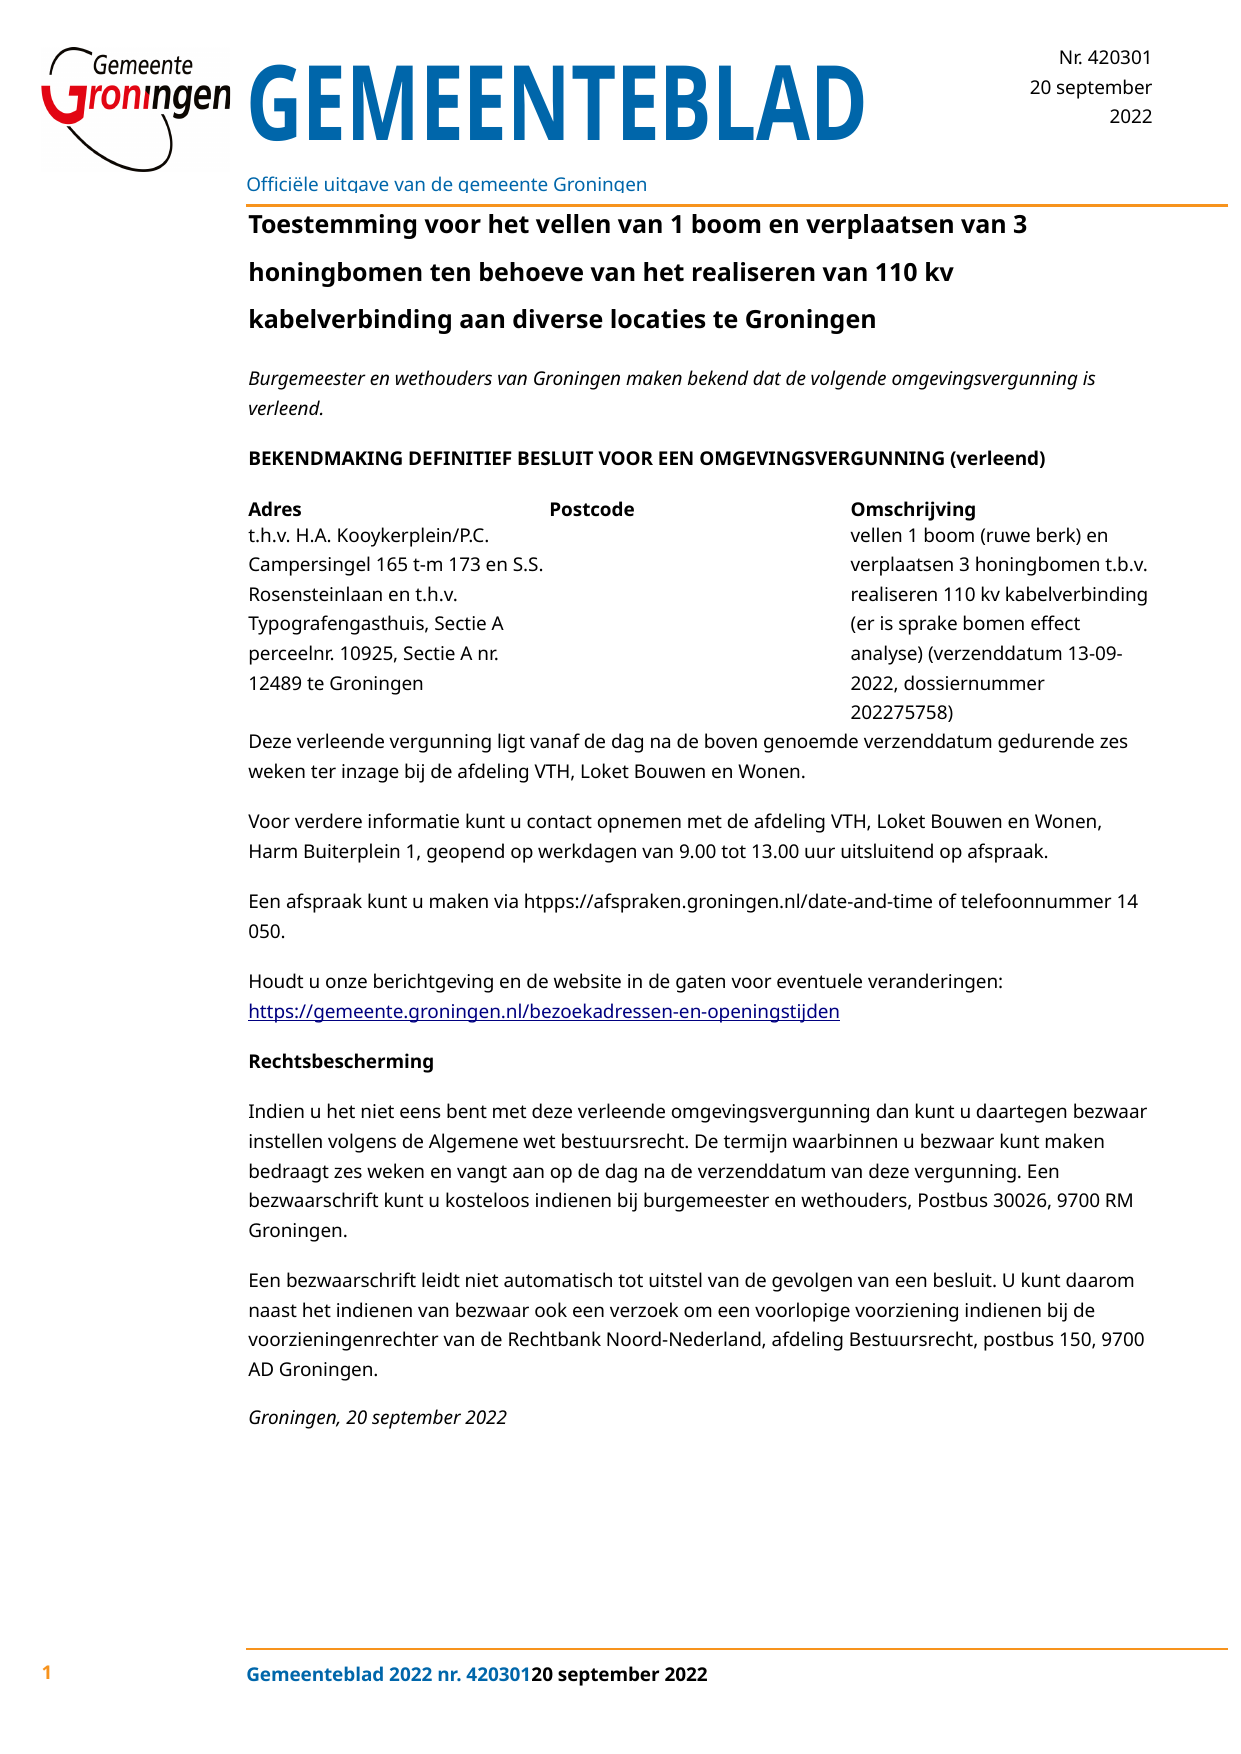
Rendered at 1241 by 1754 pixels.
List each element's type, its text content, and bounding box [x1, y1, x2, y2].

text Rechtsbescherming [248, 1048, 1152, 1074]
text Voor verdere informatie kunt u contact opnemen met de afdeling VTH, Loket Bouwen en Wonen, Harm Buiterplein 1, geopend op werkdagen van 9.00 tot 13.00 uur uitsluitend op afspraak. [248, 808, 1152, 863]
text BEKENDMAKING DEFINITIEF BESLUIT VOOR EEN OMGEVINGSVERGUNNING (verleend) [248, 446, 1152, 471]
picture [41, 47, 231, 172]
text Groningen, 20 september 2022 [248, 1404, 1152, 1430]
text Indien u het niet eens bent met deze verleende omgevingsvergunning dan kunt u daartegen bezwaar instellen volgens de Algemene wet bestuursrecht. De termijn waarbinnen u bezwaar kunt maken bedraagt zes weken en vangt aan op de dag na de verzenddatum van deze vergunning. Een bezwaarschrift kunt u kosteloos indienen bij burgemeester en wethouders, Postbus 30026, 9700 RM Groningen. [248, 1099, 1152, 1243]
text Een bezwaarschrift leidt niet automatisch tot uitstel van de gevolgen van een besluit. U kunt daarom naast het indienen van bezwaar ook een verzoek om een voorlopige voorziening indienen bij de voorzieningenrechter van de Rechtbank Noord-Nederland, afdeling Bestuursrecht, postbus 150, 9700 AD Groningen. [248, 1267, 1152, 1382]
table_cell vellen 1 boom (ruwe berk) en verplaatsen 3 honingbomen t.b.v. realiseren 110 kv kabelverbinding (er is sprake bomen effect analyse) (verzenddatum 13-09-2022, dossiernummer 202275758) [850, 522, 1152, 725]
table_cell t.h.v. H.A. Kooykerplein/P.C. Campersingel 165 t-m 173 en S.S. Rosensteinlaan en t.h.v. Typografengasthuis, Sectie A perceelnr. 10925, Sectie A nr. 12489 te Groningen [248, 522, 549, 725]
text Deze verleende vergunning ligt vanaf de dag na de boven genoemde verzenddatum gedurende zes weken ter inzage bij de afdeling VTH, Loket Bouwen en Wonen. [248, 728, 1152, 783]
table_header Adres [248, 496, 549, 522]
text Houdt u onze berichtgeving en de website in de gaten voor eventuele veranderingen: https://gemeente.groningen.nl/bezoekadressen-en-openingstijden [248, 968, 1152, 1023]
table_cell [549, 522, 850, 725]
text Een afspraak kunt u maken via htpps://afspraken.groningen.nl/date-and-time of telefoonnummer 14 050. [248, 888, 1152, 943]
table_header Postcode [549, 496, 850, 522]
text Toestemming voor het vellen van 1 boom en verplaatsen van 3 honingbomen ten behoeve van het realiseren van 110 kv kabelverbinding aan diverse locaties te Groningen [248, 207, 1152, 336]
table_header Omschrijving [850, 496, 1152, 522]
text Burgemeester en wethouders van Groningen maken bekend dat de volgende omgevingsvergunning is verleend. [248, 366, 1152, 421]
